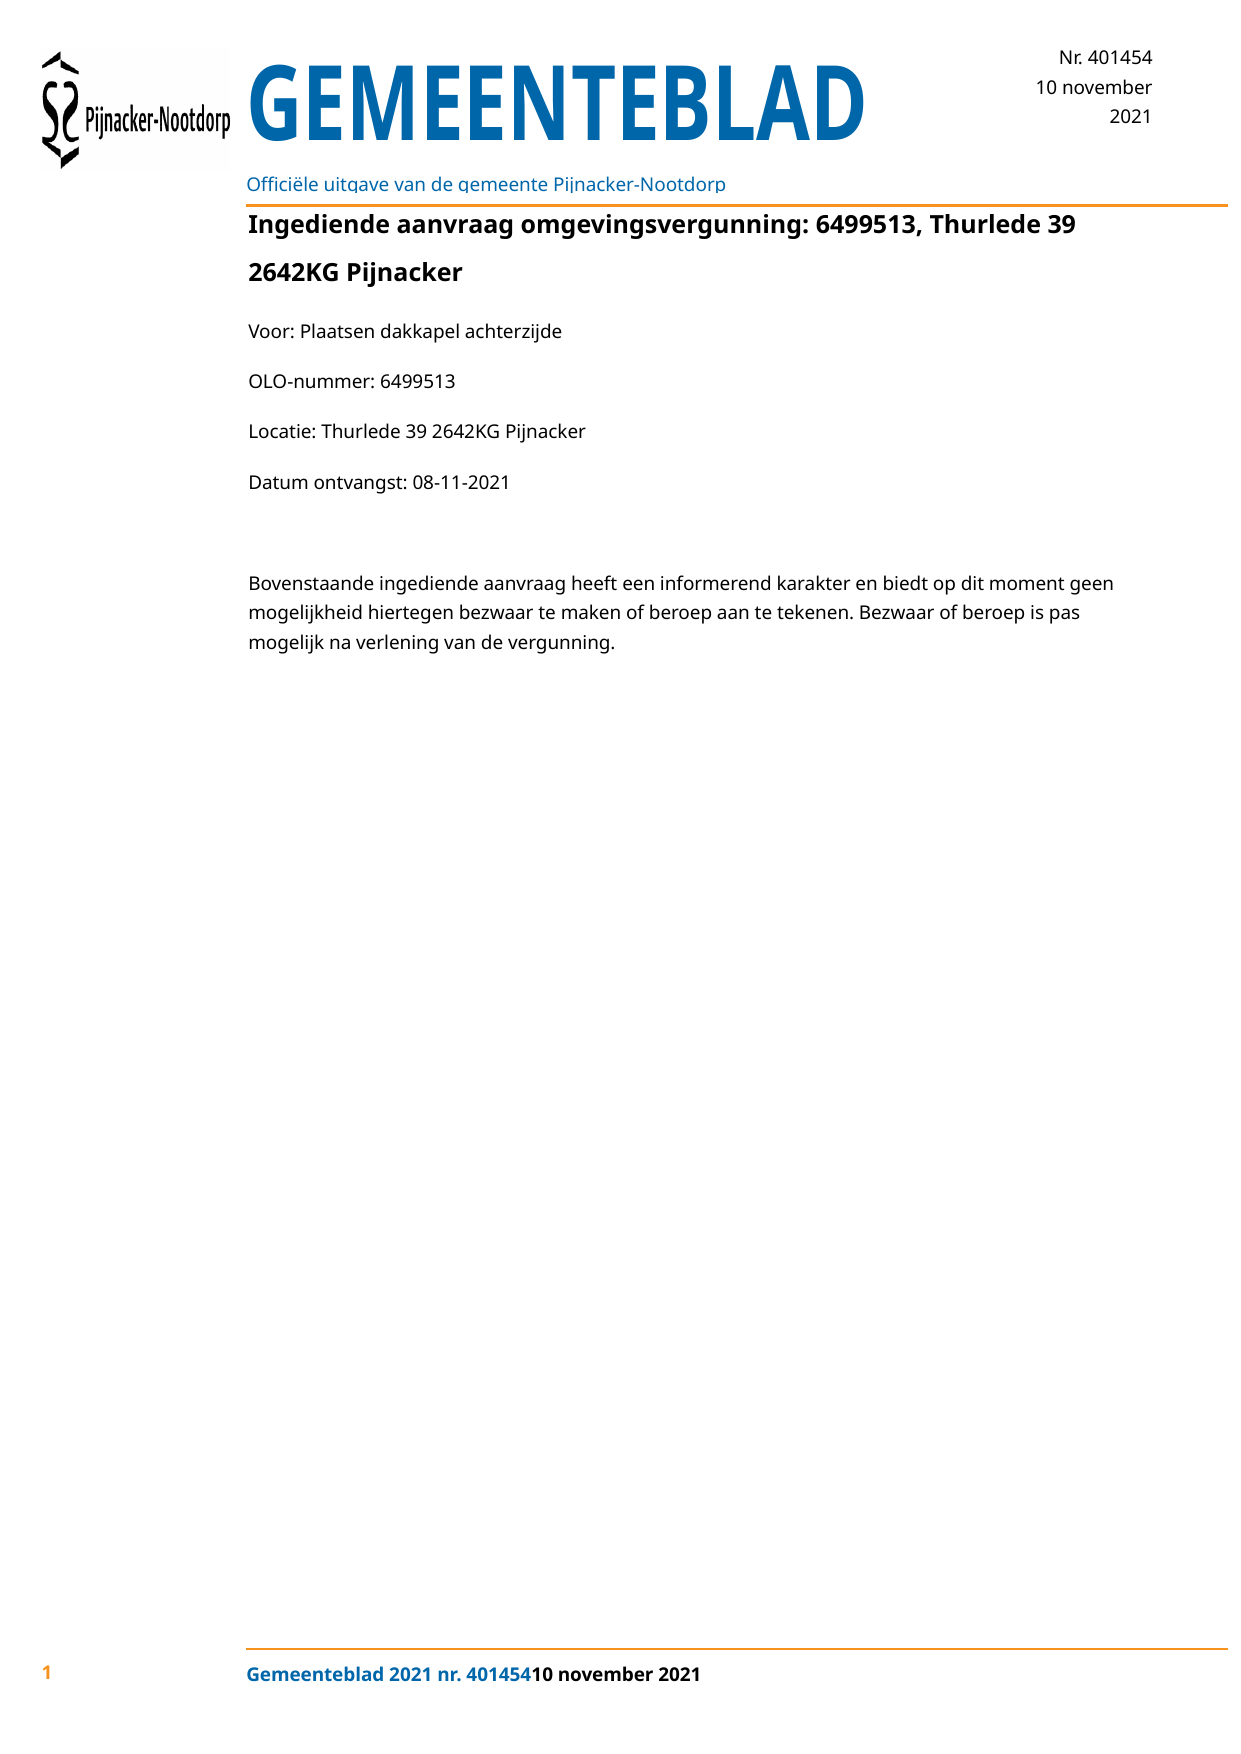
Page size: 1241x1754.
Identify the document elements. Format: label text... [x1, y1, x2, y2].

text Bovenstaande ingediende aanvraag heeft een informerend karakter en biedt op dit moment geen mogelijkheid hiertegen bezwaar te maken of beroep aan te tekenen. Bezwaar of beroep is pas mogelijk na verlening van de vergunning. [248, 570, 1152, 655]
text Datum ontvangst: 08-11-2021 [248, 469, 1152, 495]
text Locatie: Thurlede 39 2642KG Pijnacker [248, 419, 1152, 444]
picture [41, 47, 231, 172]
text OLO-nummer: 6499513 [248, 368, 1152, 394]
text Voor: Plaatsen dakkapel achterzijde [248, 318, 1152, 344]
text Ingediende aanvraag omgevingsvergunning: 6499513, Thurlede 39 2642KG Pijnacker [248, 207, 1152, 288]
